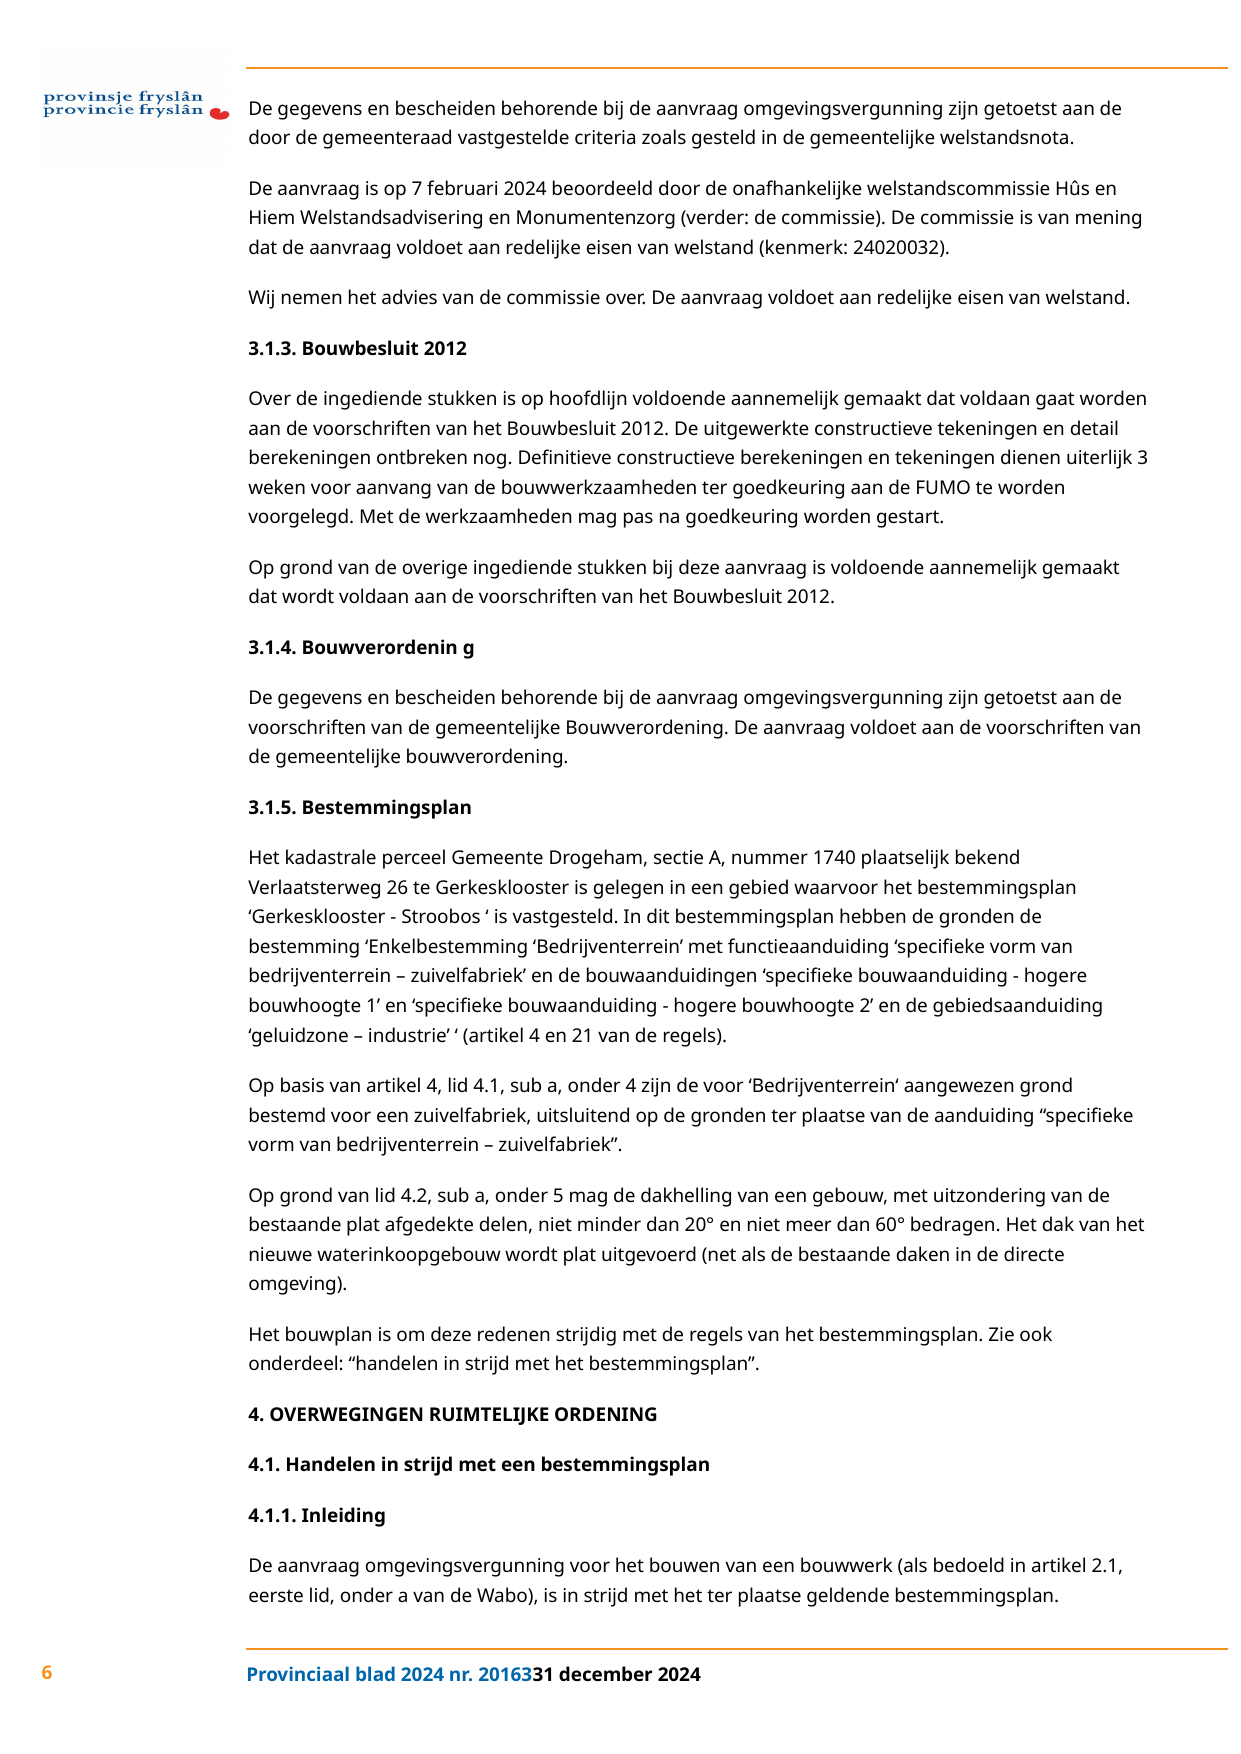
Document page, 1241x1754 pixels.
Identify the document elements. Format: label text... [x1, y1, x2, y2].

text 4.1.1. Inleiding [248, 1502, 1152, 1528]
text De aanvraag is op 7 februari 2024 beoordeeld door de onafhankelijke welstandscommissie Hûs en Hiem Welstandsadvisering en Monumentenzorg (verder: de commissie). De commissie is van mening dat de aanvraag voldoet aan redelijke eisen van welstand (kenmerk: 24020032). [248, 175, 1152, 260]
text 3.1.5. Bestemmingsplan [248, 794, 1152, 820]
text De aanvraag omgevingsvergunning voor het bouwen van een bouwwerk (als bedoeld in artikel 2.1, eerste lid, onder a van de Wabo), is in strijd met het ter plaatse geldende bestemmingsplan. [248, 1552, 1152, 1608]
text 4. OVERWEGINGEN RUIMTELIJKE ORDENING [248, 1401, 1152, 1427]
text 3.1.4. Bouwverordenin g [248, 634, 1152, 660]
text Op basis van artikel 4, lid 4.1, sub a, onder 4 zijn de voor ‘Bedrijventerrein‘ aangewezen grond bestemd voor een zuivelfabriek, uitsluitend op de gronden ter plaatse van de aanduiding “specifieke vorm van bedrijventerrein – zuivelfabriek”. [248, 1072, 1152, 1157]
text Het bouwplan is om deze redenen strijdig met de regels van het bestemmingsplan. Zie ook onderdeel: “handelen in strijd met het bestemmingsplan”. [248, 1321, 1152, 1376]
text Het kadastrale perceel Gemeente Drogeham, sectie A, nummer 1740 plaatselijk bekend Verlaatsterweg 26 te Gerkesklooster is gelegen in een gebied waarvoor het bestemmingsplan ‘Gerkesklooster - Stroobos ‘ is vastgesteld. In dit bestemmingsplan hebben de gronden de bestemming ‘Enkelbestemming ‘Bedrijventerrein’ met functieaanduiding ‘specifieke vorm van bedrijventerrein – zuivelfabriek’ en de bouwaanduidingen ‘specifieke bouwaanduiding - hogere bouwhoogte 1’ en ‘specifieke bouwaanduiding - hogere bouwhoogte 2’ en de gebiedsaanduiding ‘geluidzone – industrie’ ‘ (artikel 4 en 21 van de regels). [248, 844, 1152, 1048]
text Wij nemen het advies van de commissie over. De aanvraag voldoet aan redelijke eisen van welstand. [248, 284, 1152, 310]
text 3.1.3. Bouwbesluit 2012 [248, 335, 1152, 361]
text 4.1. Handelen in strijd met een bestemmingsplan [248, 1451, 1152, 1477]
text Op grond van de overige ingediende stukken bij deze aanvraag is voldoende aannemelijk gemaakt dat wordt voldaan aan de voorschriften van het Bouwbesluit 2012. [248, 554, 1152, 609]
text De gegevens en bescheiden behorende bij de aanvraag omgevingsvergunning zijn getoetst aan de door de gemeenteraad vastgestelde criteria zoals gesteld in de gemeentelijke welstandsnota. [248, 95, 1152, 150]
text Over de ingediende stukken is op hoofdlijn voldoende aannemelijk gemaakt dat voldaan gaat worden aan de voorschriften van het Bouwbesluit 2012. De uitgewerkte constructieve tekeningen en detail berekeningen ontbreken nog. Definitieve constructieve berekeningen en tekeningen dienen uiterlijk 3 weken voor aanvang van de bouwwerkzaamheden ter goedkeuring aan de FUMO te worden voorgelegd. Met de werkzaamheden mag pas na goedkeuring worden gestart. [248, 385, 1152, 529]
picture [41, 47, 231, 172]
text Op grond van lid 4.2, sub a, onder 5 mag de dakhelling van een gebouw, met uitzondering van de bestaande plat afgedekte delen, niet minder dan 20° en niet meer dan 60° bedragen. Het dak van het nieuwe waterinkoopgebouw wordt plat uitgevoerd (net als de bestaande daken in de directe omgeving). [248, 1182, 1152, 1296]
text De gegevens en bescheiden behorende bij de aanvraag omgevingsvergunning zijn getoetst aan de voorschriften van de gemeentelijke Bouwverordening. De aanvraag voldoet aan de voorschriften van de gemeentelijke bouwverordening. [248, 684, 1152, 769]
